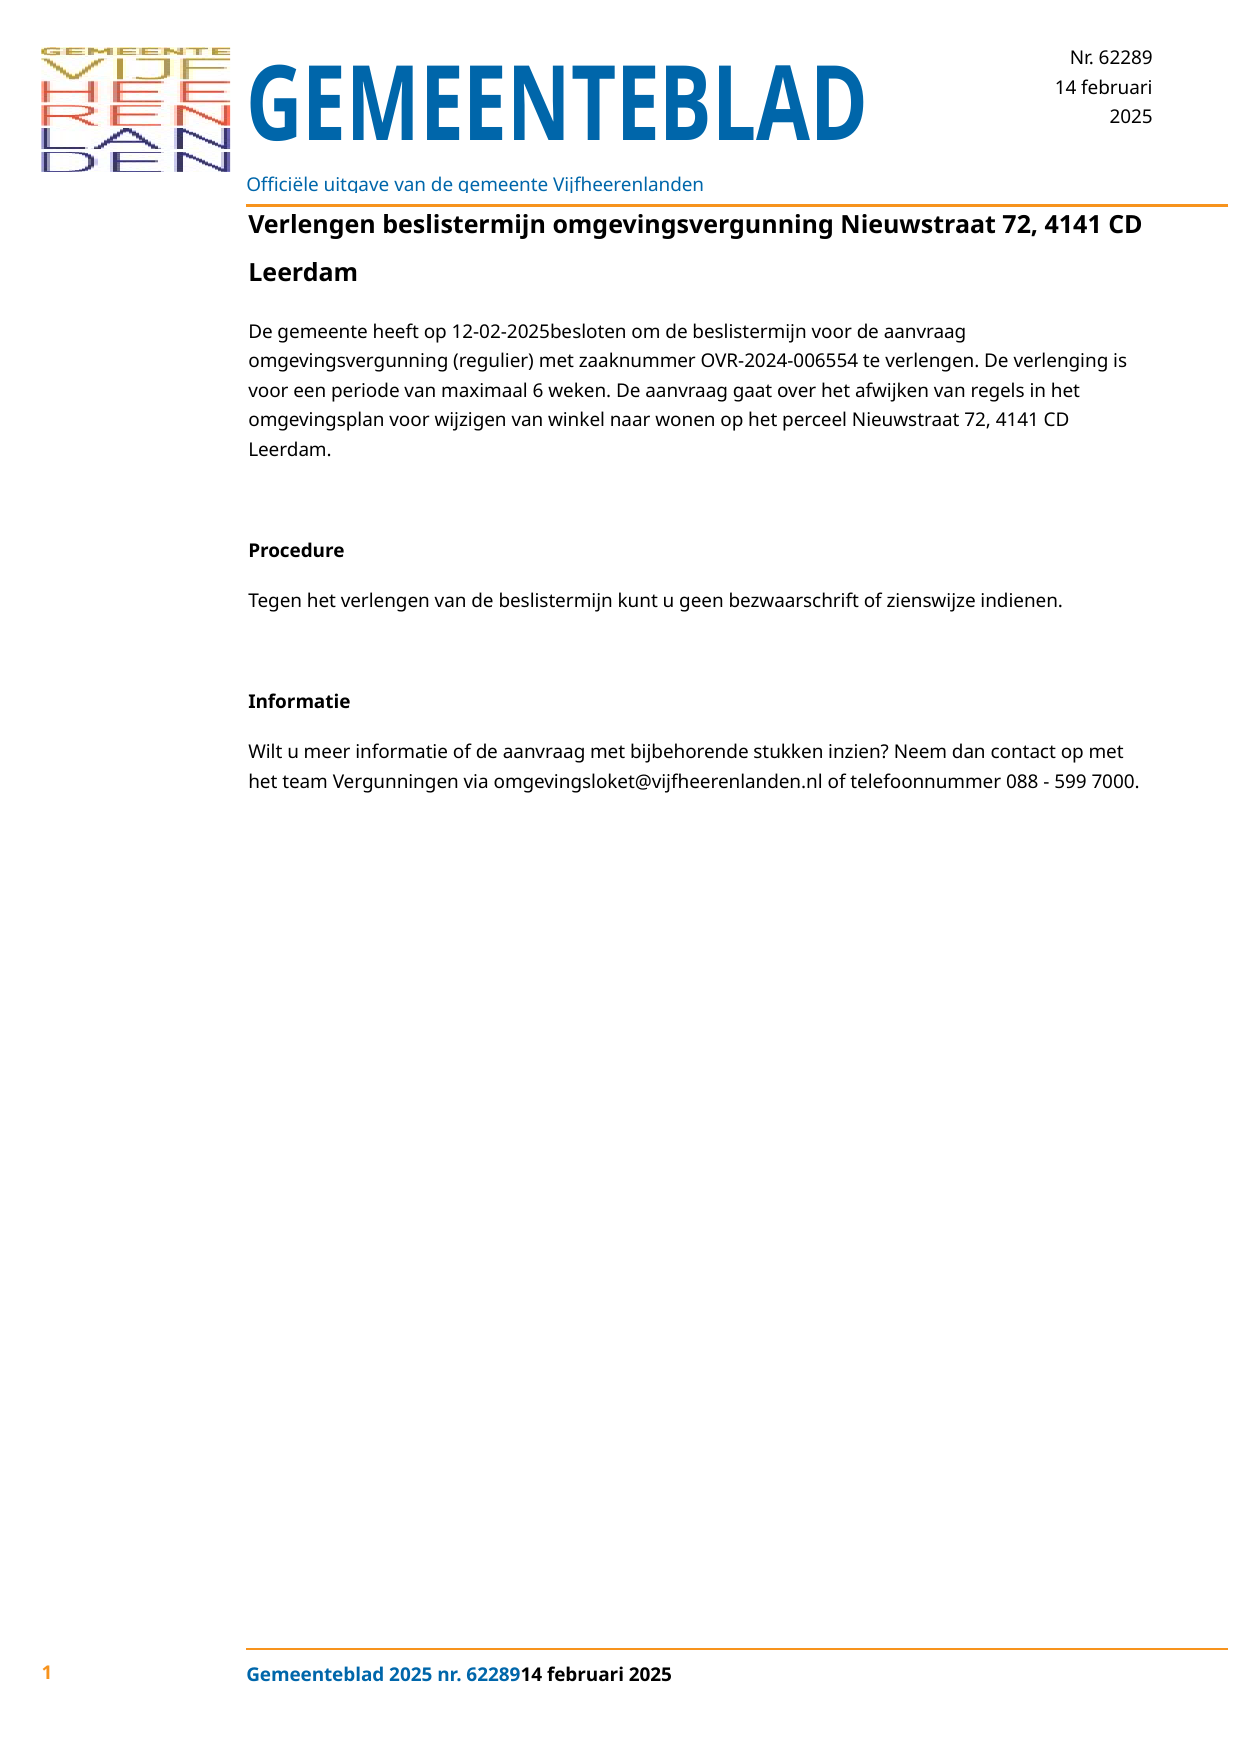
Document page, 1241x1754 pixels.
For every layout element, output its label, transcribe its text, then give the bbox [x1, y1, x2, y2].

picture [41, 47, 231, 172]
text De gemeente heeft op 12-02-2025besloten om de beslistermijn voor de aanvraag omgevingsvergunning (regulier) met zaaknummer OVR-2024-006554 te verlengen. De verlenging is voor een periode van maximaal 6 weken. De aanvraag gaat over het afwijken van regels in het omgevingsplan voor wijzigen van winkel naar wonen op het perceel Nieuwstraat 72, 4141 CD Leerdam. [248, 318, 1152, 462]
text Wilt u meer informatie of de aanvraag met bijbehorende stukken inzien? Neem dan contact op met het team Vergunningen via omgevingsloket@vijfheerenlanden.nl of telefoonnummer 088 - 599 7000. [248, 739, 1152, 794]
text Informatie [248, 688, 1152, 714]
text Verlengen beslistermijn omgevingsvergunning Nieuwstraat 72, 4141 CD Leerdam [248, 207, 1152, 288]
text Procedure [248, 537, 1152, 563]
text Tegen het verlengen van de beslistermijn kunt u geen bezwaarschrift of zienswijze indienen. [248, 587, 1152, 613]
